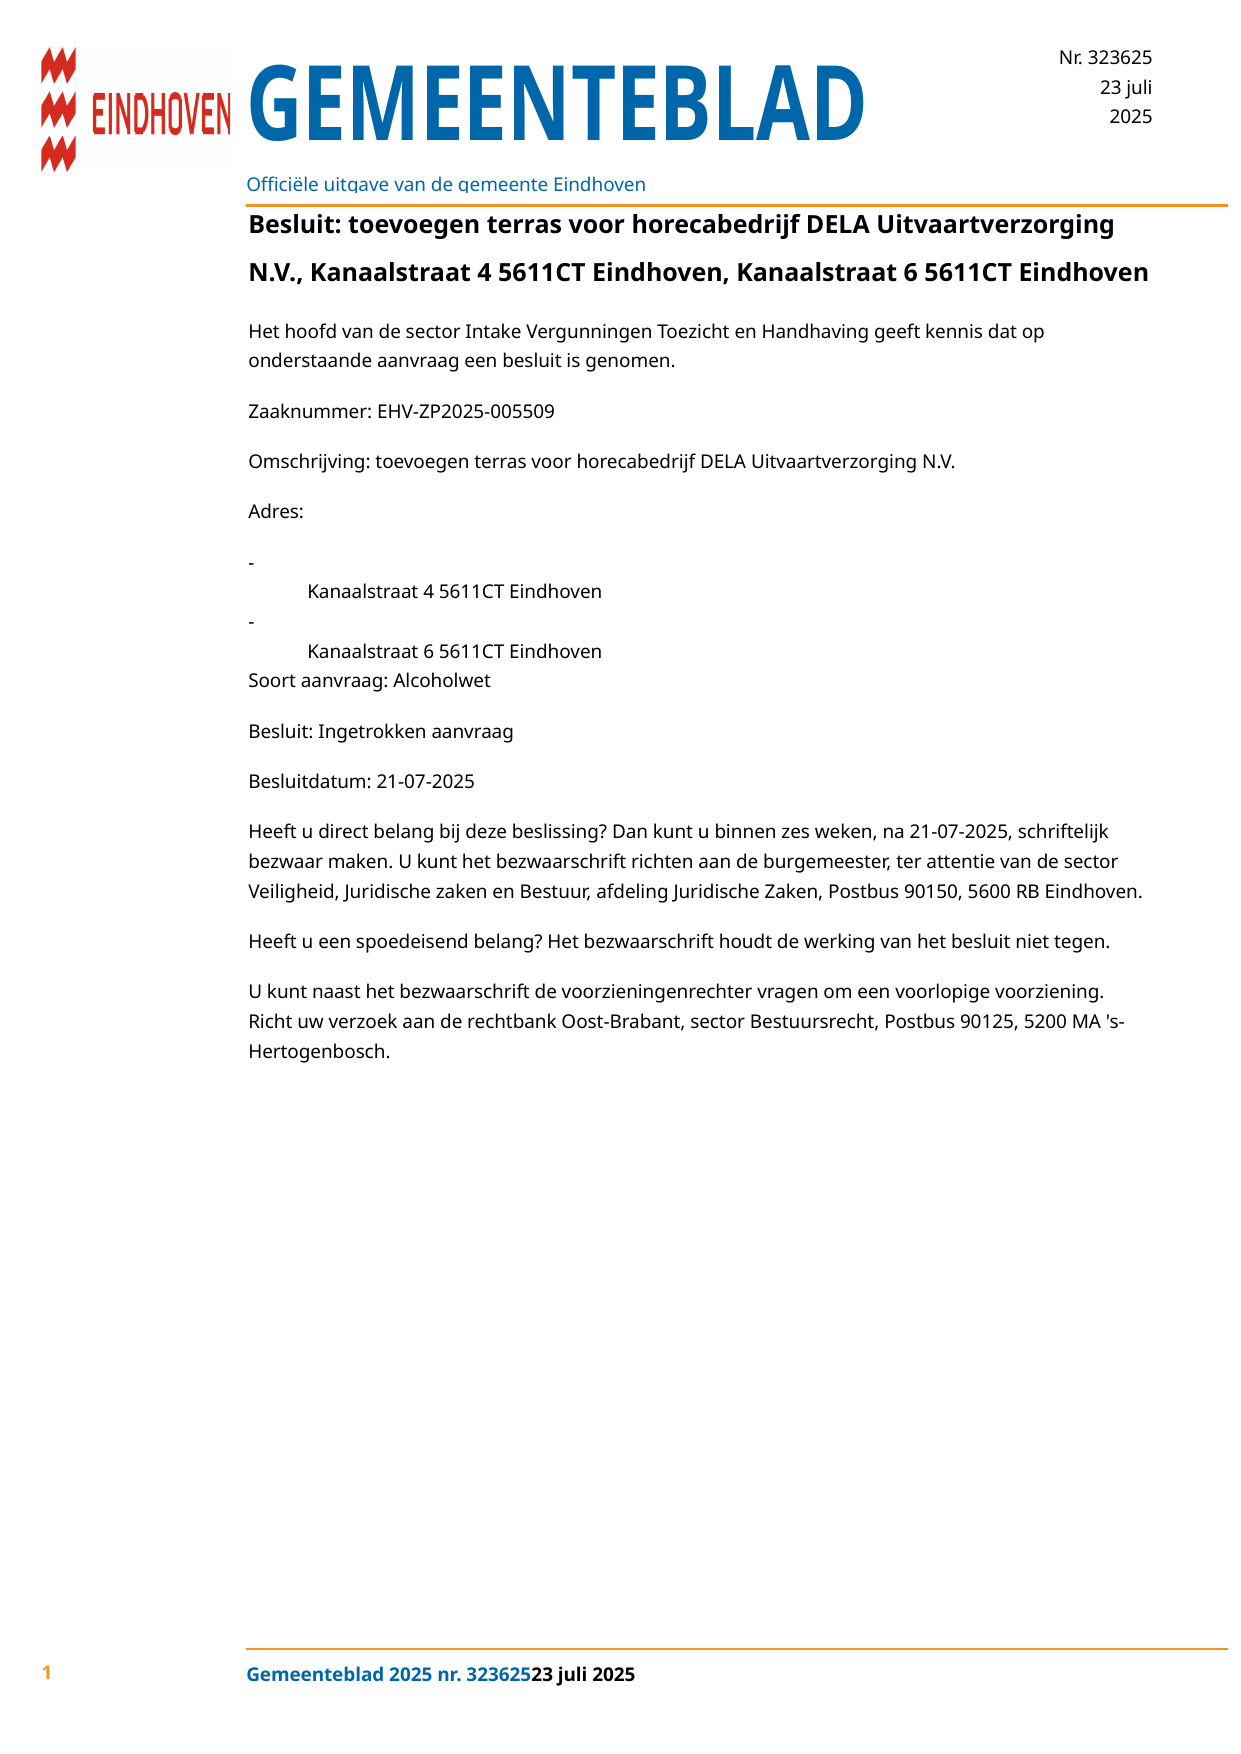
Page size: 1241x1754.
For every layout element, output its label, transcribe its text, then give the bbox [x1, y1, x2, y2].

text Besluitdatum: 21-07-2025 [248, 768, 1152, 794]
text Besluit: toevoegen terras voor horecabedrijf DELA Uitvaartverzorging N.V., Kanaalstraat 4 5611CT Eindhoven, Kanaalstraat 6 5611CT Eindhoven [248, 207, 1152, 288]
list Kanaalstraat 4 5611CT Eindhoven [248, 579, 1152, 604]
list Kanaalstraat 6 5611CT Eindhoven [248, 638, 1152, 664]
text Zaaknummer: EHV-ZP2025-005509 [248, 398, 1152, 424]
text Adres: [248, 499, 1152, 524]
text Heeft u direct belang bij deze beslissing? Dan kunt u binnen zes weken, na 21-07-2025, schriftelijk bezwaar maken. U kunt het bezwaarschrift richten aan de burgemeester, ter attentie van de sector Veiligheid, Juridische zaken en Bestuur, afdeling Juridische Zaken, Postbus 90150, 5600 RB Eindhoven. [248, 819, 1152, 904]
text Besluit: Ingetrokken aanvraag [248, 718, 1152, 744]
text Heeft u een spoedeisend belang? Het bezwaarschrift houdt de werking van het besluit niet tegen. [248, 928, 1152, 954]
text Omschrijving: toevoegen terras voor horecabedrijf DELA Uitvaartverzorging N.V. [248, 448, 1152, 474]
text Soort aanvraag: Alcoholwet [248, 667, 1152, 693]
picture [41, 47, 231, 172]
text Het hoofd van de sector Intake Vergunningen Toezicht en Handhaving geeft kennis dat op onderstaande aanvraag een besluit is genomen. [248, 318, 1152, 373]
text U kunt naast het bezwaarschrift de voorzieningenrechter vragen om een voorlopige voorziening. Richt uw verzoek aan de rechtbank Oost-Brabant, sector Bestuursrecht, Postbus 90125, 5200 MA 's-Hertogenbosch. [248, 979, 1152, 1064]
